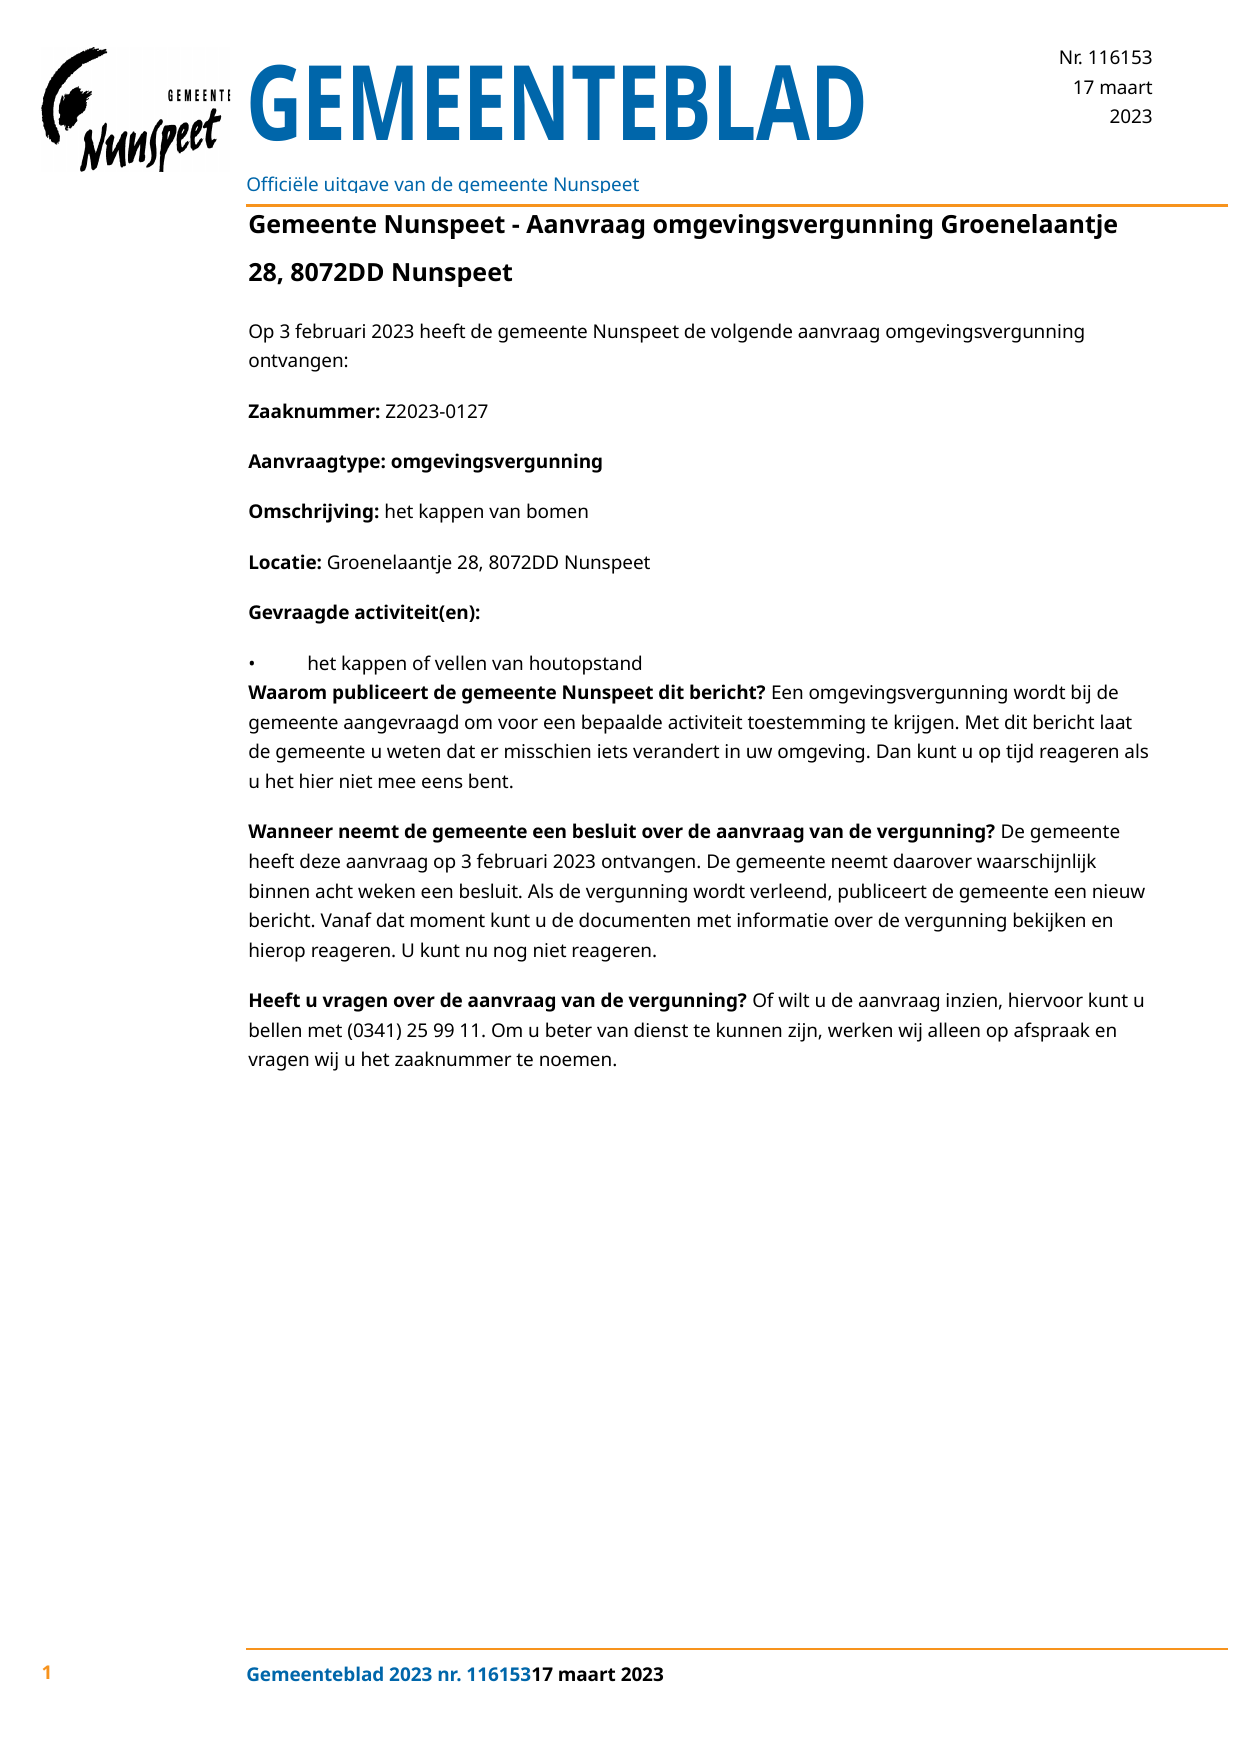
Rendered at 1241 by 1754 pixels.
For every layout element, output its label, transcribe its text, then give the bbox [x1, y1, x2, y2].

text Gemeente Nunspeet - Aanvraag omgevingsvergunning Groenelaantje 28, 8072DD Nunspeet [248, 207, 1152, 288]
text Aanvraagtype: omgevingsvergunning [248, 448, 1152, 474]
text Omschrijving: het kappen van bomen [248, 499, 1152, 524]
list het kappen of vellen van houtopstand [248, 650, 1152, 676]
text Locatie: Groenelaantje 28, 8072DD Nunspeet [248, 549, 1152, 575]
text Wanneer neemt de gemeente een besluit over de aanvraag van de vergunning? De gemeente heeft deze aanvraag op 3 februari 2023 ontvangen. De gemeente neemt daarover waarschijnlijk binnen acht weken een besluit. Als de vergunning wordt verleend, publiceert de gemeente een nieuw bericht. Vanaf dat moment kunt u de documenten met informatie over de vergunning bekijken en hierop reageren. U kunt nu nog niet reageren. [248, 819, 1152, 963]
picture [41, 47, 231, 172]
text Zaaknummer: Z2023-0127 [248, 398, 1152, 424]
text Op 3 februari 2023 heeft de gemeente Nunspeet de volgende aanvraag omgevingsvergunning ontvangen: [248, 318, 1152, 373]
text Waarom publiceert de gemeente Nunspeet dit bericht? Een omgevingsvergunning wordt bij de gemeente aangevraagd om voor een bepaalde activiteit toestemming te krijgen. Met dit bericht laat de gemeente u weten dat er misschien iets verandert in uw omgeving. Dan kunt u op tijd reageren als u het hier niet mee eens bent. [248, 679, 1152, 794]
text Heeft u vragen over de aanvraag van de vergunning? Of wilt u de aanvraag inzien, hiervoor kunt u bellen met (0341) 25 99 11. Om u beter van dienst te kunnen zijn, werken wij alleen op afspraak en vragen wij u het zaaknummer te noemen. [248, 987, 1152, 1072]
text Gevraagde activiteit(en): [248, 599, 1152, 625]
